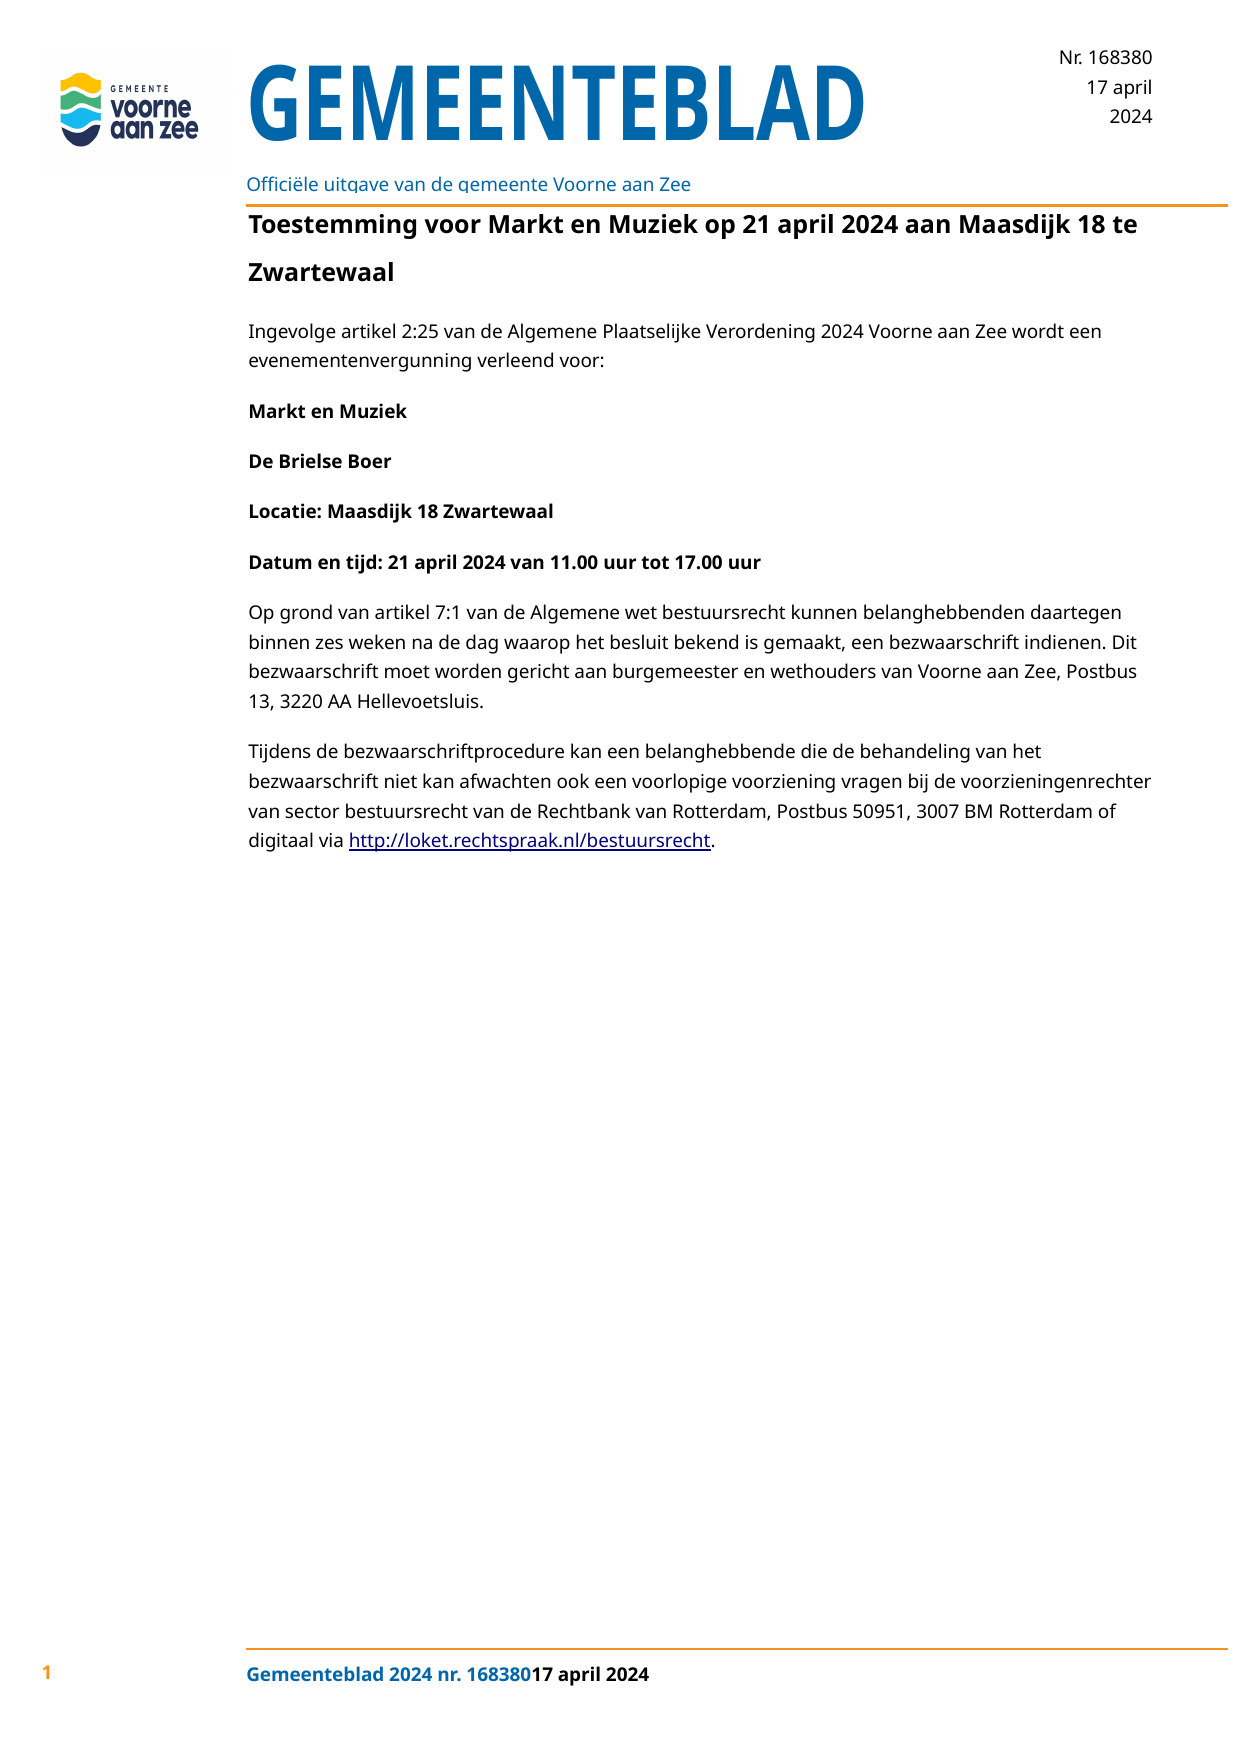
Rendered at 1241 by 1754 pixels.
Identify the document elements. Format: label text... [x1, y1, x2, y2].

text Ingevolge artikel 2:25 van de Algemene Plaatselijke Verordening 2024 Voorne aan Zee wordt een evenementenvergunning verleend voor: [248, 318, 1152, 373]
text Op grond van artikel 7:1 van de Algemene wet bestuursrecht kunnen belanghebbenden daartegen binnen zes weken na de dag waarop het besluit bekend is gemaakt, een bezwaarschrift indienen. Dit bezwaarschrift moet worden gericht aan burgemeester en wethouders van Voorne aan Zee, Postbus 13, 3220 AA Hellevoetsluis. [248, 599, 1152, 714]
picture [41, 47, 231, 172]
text Toestemming voor Markt en Muziek op 21 april 2024 aan Maasdijk 18 te Zwartewaal [248, 207, 1152, 288]
text De Brielse Boer [248, 448, 1152, 474]
text Datum en tijd: 21 april 2024 van 11.00 uur tot 17.00 uur [248, 549, 1152, 575]
text Tijdens de bezwaarschriftprocedure kan een belanghebbende die de behandeling van het bezwaarschrift niet kan afwachten ook een voorlopige voorziening vragen bij de voorzieningenrechter van sector bestuursrecht van de Rechtbank van Rotterdam, Postbus 50951, 3007 BM Rotterdam of digitaal via http://loket.rechtspraak.nl/bestuursrecht. [248, 739, 1152, 853]
text Locatie: Maasdijk 18 Zwartewaal [248, 499, 1152, 524]
text Markt en Muziek [248, 398, 1152, 424]
